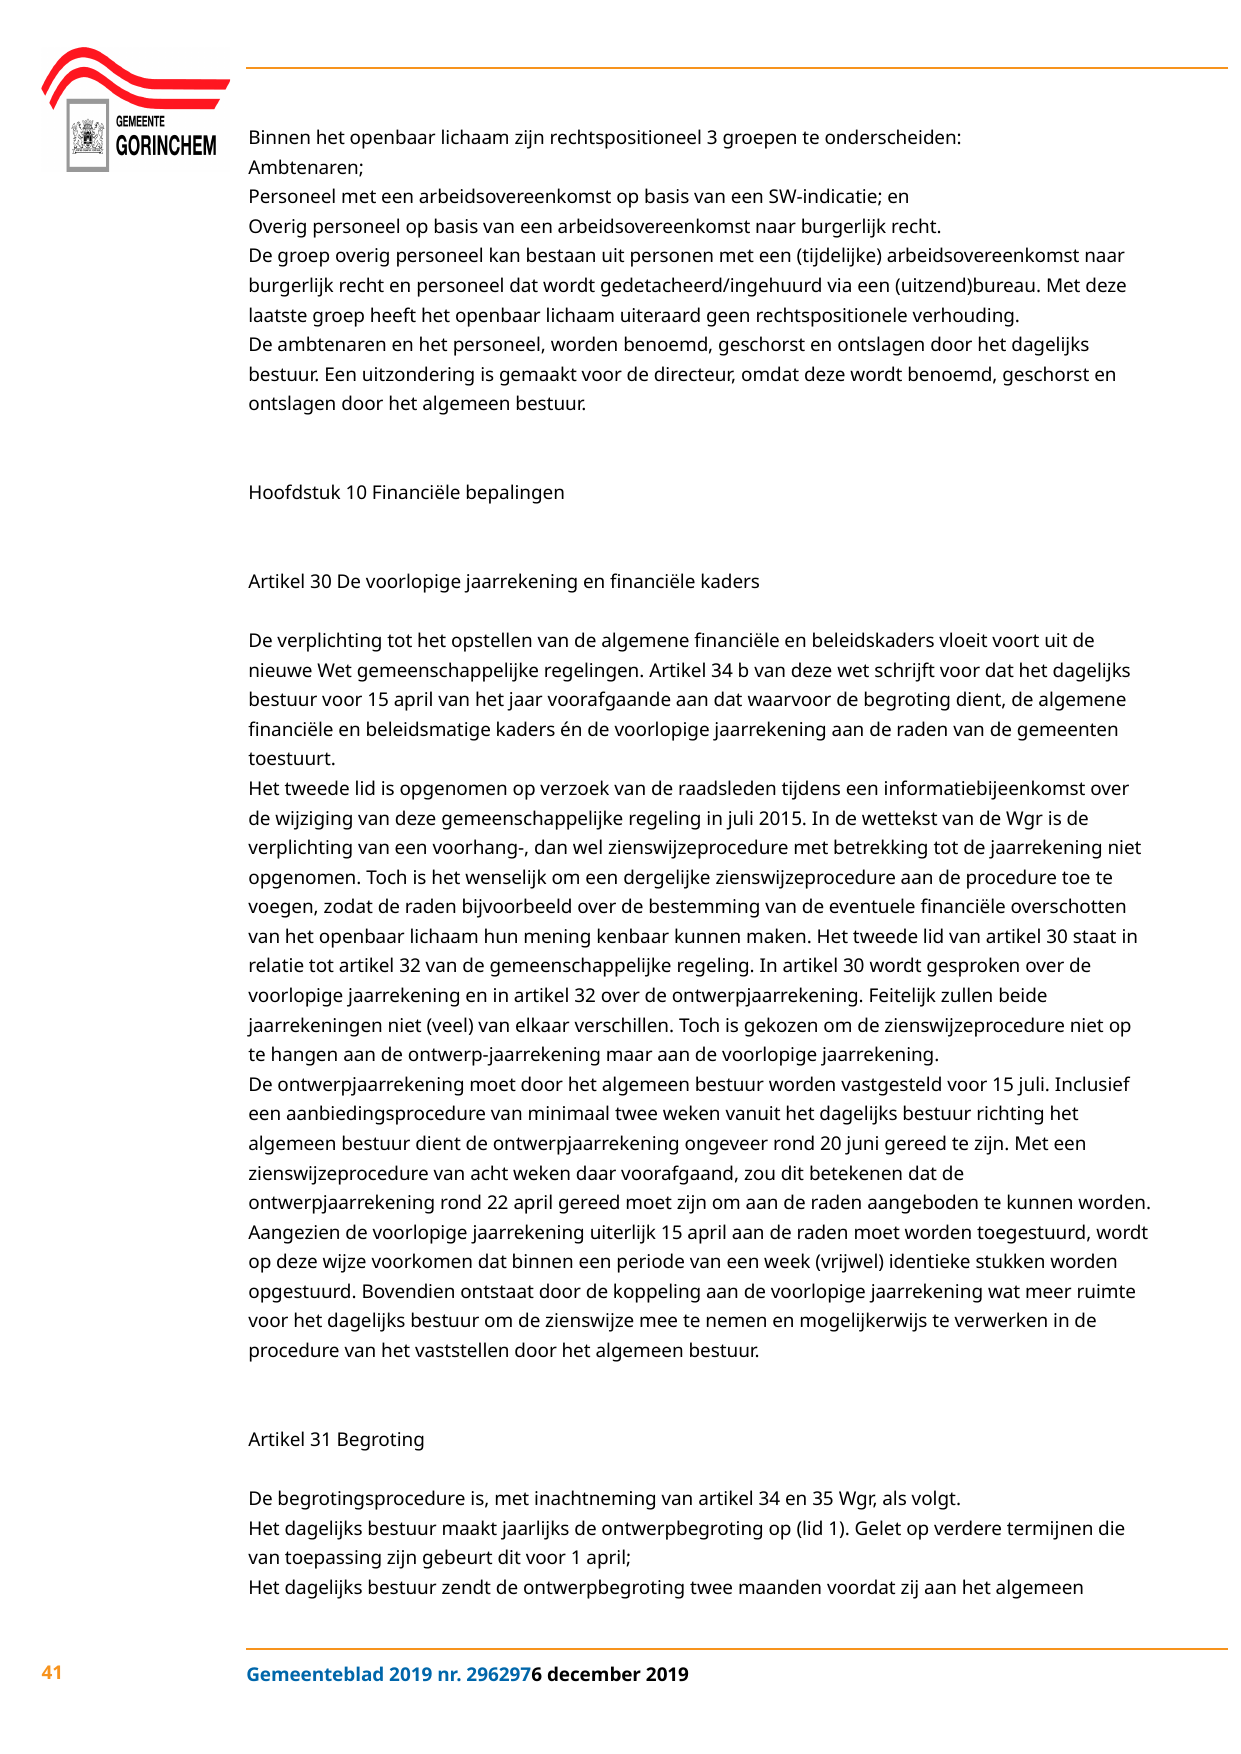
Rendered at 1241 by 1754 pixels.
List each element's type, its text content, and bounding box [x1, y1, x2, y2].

picture [41, 47, 231, 172]
text Het tweede lid is opgenomen op verzoek van de raadsleden tijdens een informatiebijeenkomst over de wijziging van deze gemeenschappelijke regeling in juli 2015. In de wettekst van de Wgr is de verplichting van een voorhang-, dan wel zienswijzeprocedure met betrekking tot de jaarrekening niet opgenomen. Toch is het wenselijk om een dergelijke zienswijzeprocedure aan de procedure toe te voegen, zodat de raden bijvoorbeeld over de bestemming van de eventuele financiële overschotten van het openbaar lichaam hun mening kenbaar kunnen maken. Het tweede lid van artikel 30 staat in relatie tot artikel 32 van de gemeenschappelijke regeling. In artikel 30 wordt gesproken over de voorlopige jaarrekening en in artikel 32 over de ontwerpjaarrekening. Feitelijk zullen beide jaarrekeningen niet (veel) van elkaar verschillen. Toch is gekozen om de zienswijzeprocedure niet op te hangen aan de ontwerp-jaarrekening maar aan de voorlopige jaarrekening. [248, 775, 1152, 1067]
text De ambtenaren en het personeel, worden benoemd, geschorst en ontslagen door het dagelijks bestuur. Een uitzondering is gemaakt voor de directeur, omdat deze wordt benoemd, geschorst en ontslagen door het algemeen bestuur. [248, 331, 1152, 416]
text Overig personeel op basis van een arbeidsovereenkomst naar burgerlijk recht. [248, 213, 1152, 239]
text Het dagelijks bestuur zendt de ontwerpbegroting twee maanden voordat zij aan het algemeen [248, 1574, 1152, 1600]
text De ontwerpjaarrekening moet door het algemeen bestuur worden vastgesteld voor 15 juli. Inclusief een aanbiedingsprocedure van minimaal twee weken vanuit het dagelijks bestuur richting het algemeen bestuur dient de ontwerpjaarrekening ongeveer rond 20 juni gereed te zijn. Met een zienswijzeprocedure van acht weken daar voorafgaand, zou dit betekenen dat de ontwerpjaarrekening rond 22 april gereed moet zijn om aan de raden aangeboden te kunnen worden. Aangezien de voorlopige jaarrekening uiterlijk 15 april aan de raden moet worden toegestuurd, wordt op deze wijze voorkomen dat binnen een periode van een week (vrijwel) identieke stukken worden opgestuurd. Bovendien ontstaat door de koppeling aan de voorlopige jaarrekening wat meer ruimte voor het dagelijks bestuur om de zienswijze mee te nemen en mogelijkerwijs te verwerken in de procedure van het vaststellen door het algemeen bestuur. [248, 1071, 1152, 1363]
text Artikel 30 De voorlopige jaarrekening en financiële kaders [248, 568, 1152, 594]
text Personeel met een arbeidsovereenkomst op basis van een SW-indicatie; en [248, 183, 1152, 209]
text De begrotingsprocedure is, met inachtneming van artikel 34 en 35 Wgr, als volgt. [248, 1485, 1152, 1511]
text De groep overig personeel kan bestaan uit personen met een (tijdelijke) arbeidsovereenkomst naar burgerlijk recht en personeel dat wordt gedetacheerd/ingehuurd via een (uitzend)bureau. Met deze laatste groep heeft het openbaar lichaam uiteraard geen rechtspositionele verhouding. [248, 243, 1152, 328]
text De verplichting tot het opstellen van de algemene financiële en beleidskaders vloeit voort uit de nieuwe Wet gemeenschappelijke regelingen. Artikel 34 b van deze wet schrijft voor dat het dagelijks bestuur voor 15 april van het jaar voorafgaande aan dat waarvoor de begroting dient, de algemene financiële en beleidsmatige kaders én de voorlopige jaarrekening aan de raden van de gemeenten toestuurt. [248, 627, 1152, 771]
text Hoofdstuk 10 Financiële bepalingen [248, 479, 1152, 505]
text Ambtenaren; [248, 154, 1152, 180]
text Het dagelijks bestuur maakt jaarlijks de ontwerpbegroting op (lid 1). Gelet op verdere termijnen die van toepassing zijn gebeurt dit voor 1 april; [248, 1515, 1152, 1570]
text Artikel 31 Begroting [248, 1426, 1152, 1452]
text Binnen het openbaar lichaam zijn rechtspositioneel 3 groepen te onderscheiden: [248, 124, 1152, 150]
